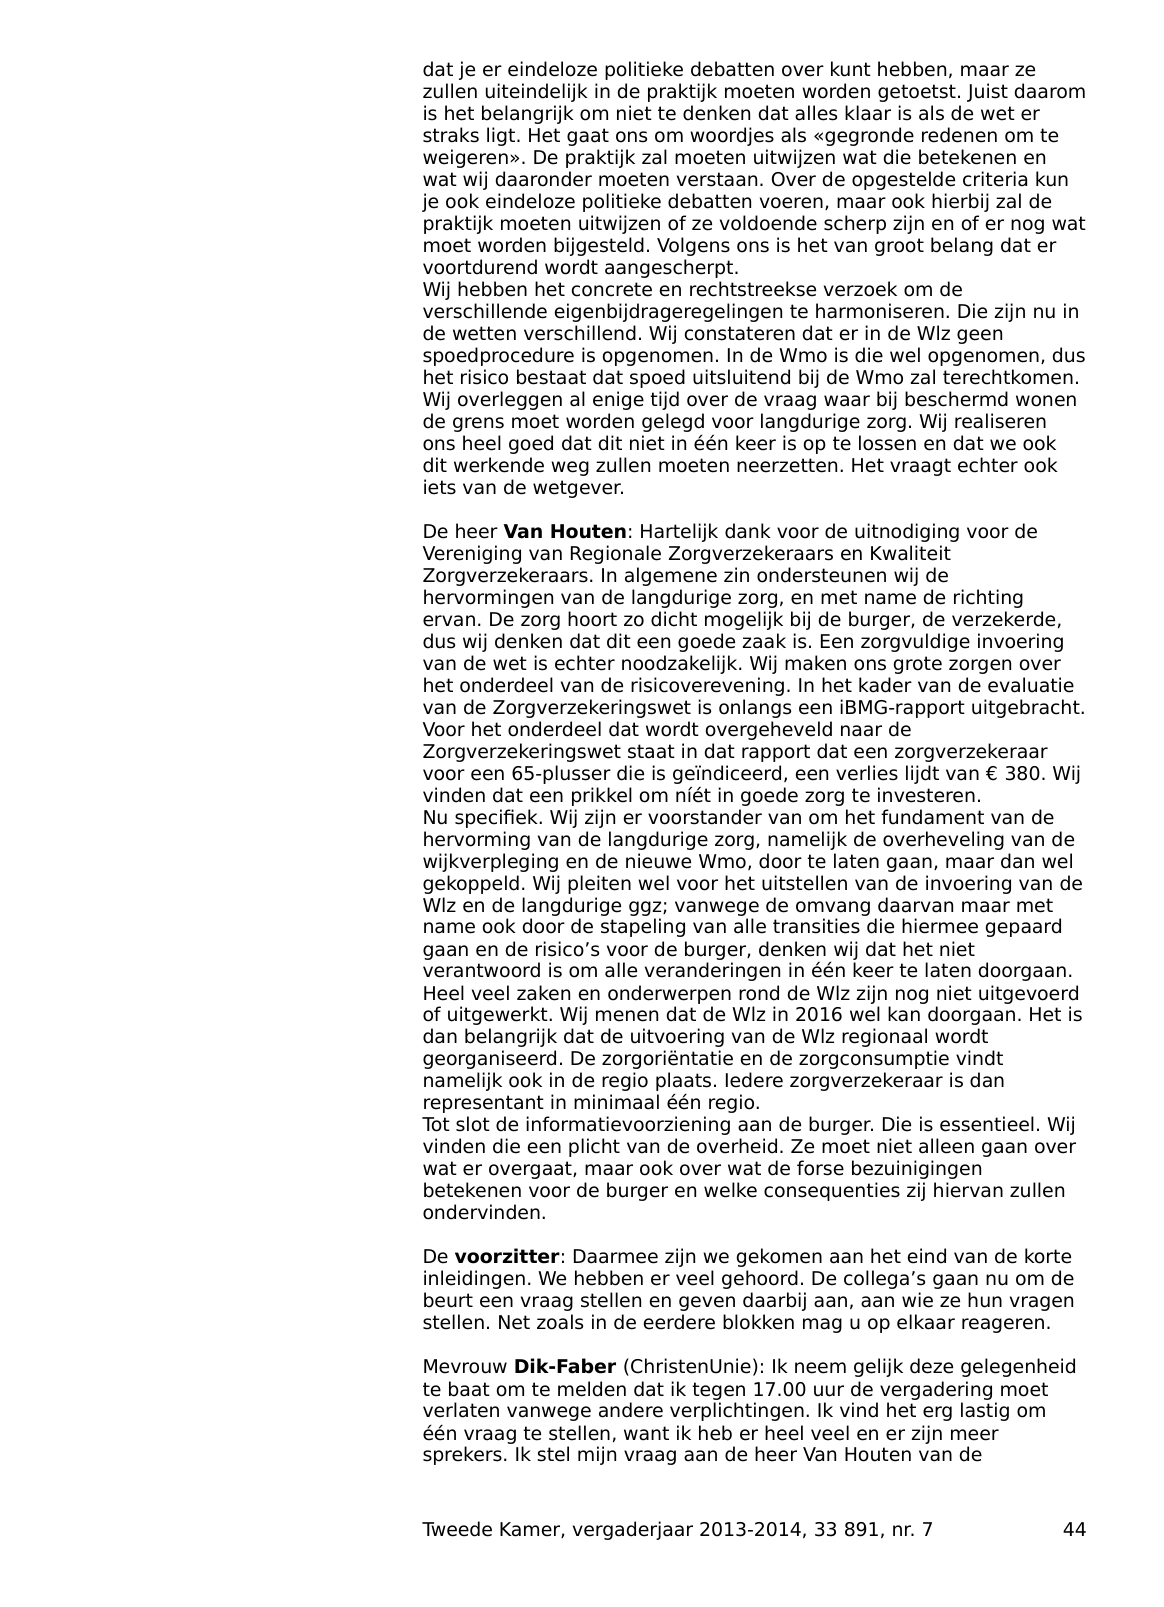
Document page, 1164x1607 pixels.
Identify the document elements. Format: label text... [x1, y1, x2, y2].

text Nu specifiek. Wij zijn er voorstander van om het fundament van de hervorming van de langdurige zorg, namelijk de overheveling van de wijkverpleging en de nieuwe Wmo, door te laten gaan, maar dan wel gekoppeld. Wij pleiten wel voor het uitstellen van de invoering van de Wlz en de langdurige ggz; vanwege de omvang daarvan maar met name ook door de stapeling van alle transities die hiermee gepaard gaan en de risico’s voor de burger, denken wij dat het niet verantwoord is om alle veranderingen in één keer te laten doorgaan. Heel veel zaken en onderwerpen rond de Wlz zijn nog niet uitgevoerd of uitgewerkt. Wij menen dat de Wlz in 2016 wel kan doorgaan. Het is dan belangrijk dat de uitvoering van de Wlz regionaal wordt georganiseerd. De zorgoriëntatie en de zorgconsumptie vindt namelijk ook in de regio plaats. Iedere zorgverzekeraar is dan representant in minimaal één regio. [422, 807, 1087, 1114]
text Mevrouw Dik-Faber (ChristenUnie): Ik neem gelijk deze gelegenheid te baat om te melden dat ik tegen 17.00 uur de vergadering moet verlaten vanwege andere verplichtingen. Ik vind het erg lastig om één vraag te stellen, want ik heb er heel veel en er zijn meer sprekers. Ik stel mijn vraag aan de heer Van Houten van de [422, 1356, 1087, 1466]
text De voorzitter: Daarmee zijn we gekomen aan het eind van de korte inleidingen. We hebben er veel gehoord. De collega’s gaan nu om de beurt een vraag stellen en geven daarbij aan, aan wie ze hun vragen stellen. Net zoals in de eerdere blokken mag u op elkaar reageren. [422, 1246, 1087, 1334]
text dat je er eindeloze politieke debatten over kunt hebben, maar ze zullen uiteindelijk in de praktijk moeten worden getoetst. Juist daarom is het belangrijk om niet te denken dat alles klaar is als de wet er straks ligt. Het gaat ons om woordjes als «gegronde redenen om te weigeren». De praktijk zal moeten uitwijzen wat die betekenen en wat wij daaronder moeten verstaan. Over de opgestelde criteria kun je ook eindeloze politieke debatten voeren, maar ook hierbij zal de praktijk moeten uitwijzen of ze voldoende scherp zijn en of er nog wat moet worden bijgesteld. Volgens ons is het van groot belang dat er voortdurend wordt aangescherpt. [422, 59, 1087, 279]
text Wij hebben het concrete en rechtstreekse verzoek om de verschillende eigenbijdrageregelingen te harmoniseren. Die zijn nu in de wetten verschillend. Wij constateren dat er in de Wlz geen spoedprocedure is opgenomen. In de Wmo is die wel opgenomen, dus het risico bestaat dat spoed uitsluitend bij de Wmo zal terechtkomen. Wij overleggen al enige tijd over de vraag waar bij beschermd wonen de grens moet worden gelegd voor langdurige zorg. Wij realiseren ons heel goed dat dit niet in één keer is op te lossen en dat we ook dit werkende weg zullen moeten neerzetten. Het vraagt echter ook iets van de wetgever. [422, 279, 1087, 499]
text De heer Van Houten: Hartelijk dank voor de uitnodiging voor de Vereniging van Regionale Zorgverzekeraars en Kwaliteit Zorgverzekeraars. In algemene zin ondersteunen wij de hervormingen van de langdurige zorg, en met name de richting ervan. De zorg hoort zo dicht mogelijk bij de burger, de verzekerde, dus wij denken dat dit een goede zaak is. Een zorgvuldige invoering van de wet is echter noodzakelijk. Wij maken ons grote zorgen over het onderdeel van de risicoverevening. In het kader van de evaluatie van de Zorgverzekeringswet is onlangs een iBMG-rapport uitgebracht. Voor het onderdeel dat wordt overgeheveld naar de Zorgverzekeringswet staat in dat rapport dat een zorgverzekeraar voor een 65-plusser die is geïndiceerd, een verlies lijdt van € 380. Wij vinden dat een prikkel om níét in goede zorg te investeren. [422, 521, 1087, 807]
text Tot slot de informatievoorziening aan de burger. Die is essentieel. Wij vinden die een plicht van de overheid. Ze moet niet alleen gaan over wat er overgaat, maar ook over wat de forse bezuinigingen betekenen voor de burger en welke consequenties zij hiervan zullen ondervinden. [422, 1114, 1087, 1224]
